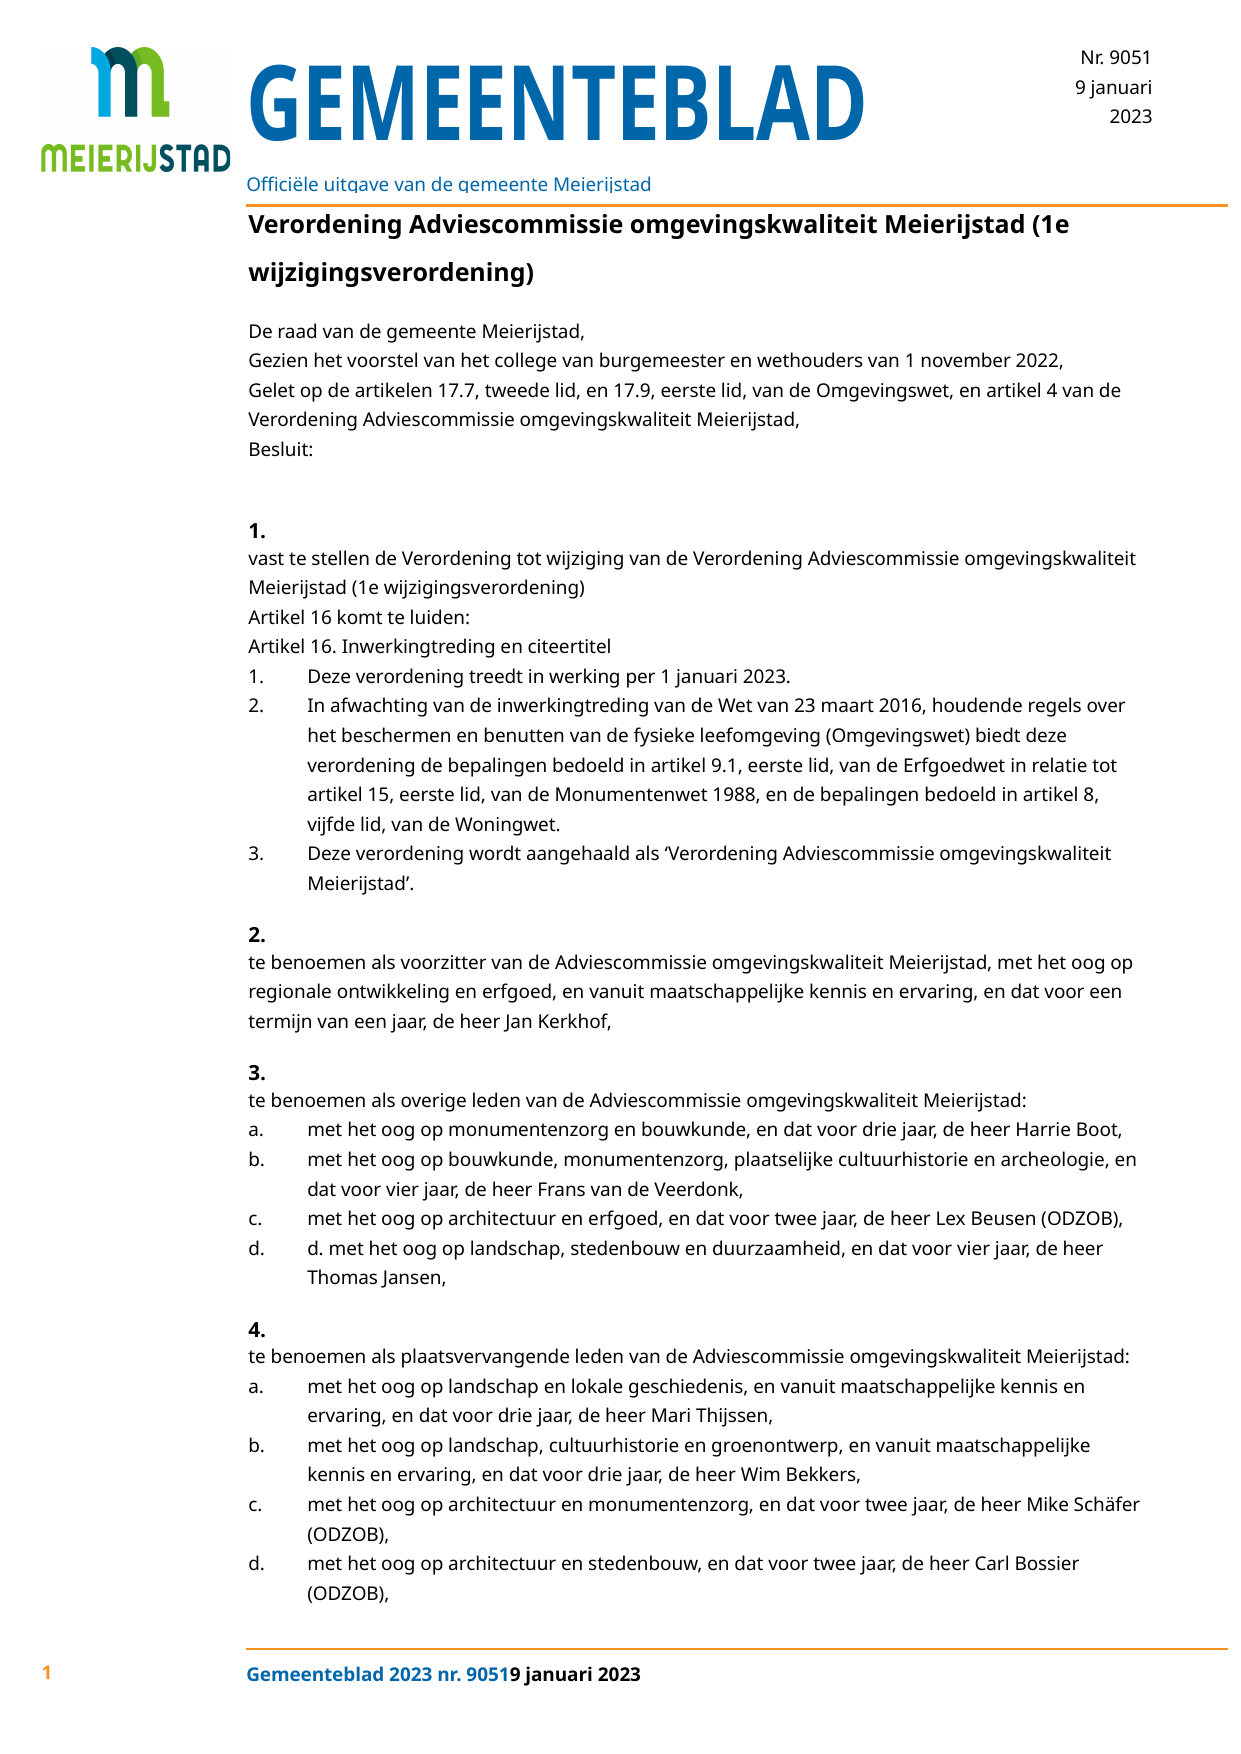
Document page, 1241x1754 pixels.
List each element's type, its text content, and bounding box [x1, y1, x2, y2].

list In afwachting van de inwerkingtreding van de Wet van 23 maart 2016, houdende regels over het beschermen en benutten van de fysieke leefomgeving (Omgevingswet) biedt deze verordening de bepalingen bedoeld in artikel 9.1, eerste lid, van de Erfgoedwet in relatie tot artikel 15, eerste lid, van de Monumentenwet 1988, en de bepalingen bedoeld in artikel 8, vijfde lid, van de Woningwet. [248, 693, 1152, 837]
picture [41, 47, 231, 172]
text te benoemen als plaatsvervangende leden van de Adviescommissie omgevingskwaliteit Meierijstad: [248, 1343, 1152, 1369]
text 1. [248, 516, 1152, 545]
list met het oog op architectuur en erfgoed, en dat voor twee jaar, de heer Lex Beusen (ODZOB), [248, 1205, 1152, 1231]
text 3. [248, 1058, 1152, 1087]
text te benoemen als overige leden van de Adviescommissie omgevingskwaliteit Meierijstad: [248, 1087, 1152, 1113]
list Deze verordening treedt in werking per 1 januari 2023. [248, 663, 1152, 689]
text te benoemen als voorzitter van de Adviescommissie omgevingskwaliteit Meierijstad, met het oog op regionale ontwikkeling en erfgoed, en vanuit maatschappelijke kennis en ervaring, en dat voor een termijn van een jaar, de heer Jan Kerkhof, [248, 949, 1152, 1034]
text De raad van de gemeente Meierijstad, [248, 318, 1152, 344]
text Gelet op de artikelen 17.7, tweede lid, en 17.9, eerste lid, van de Omgevingswet, en artikel 4 van de Verordening Adviescommissie omgevingskwaliteit Meierijstad, [248, 377, 1152, 432]
text 2. [248, 921, 1152, 949]
list met het oog op bouwkunde, monumentenzorg, plaatselijke cultuurhistorie en archeologie, en dat voor vier jaar, de heer Frans van de Veerdonk, [248, 1146, 1152, 1201]
text 4. [248, 1315, 1152, 1343]
list met het oog op architectuur en monumentenzorg, en dat voor twee jaar, de heer Mike Schäfer (ODZOB), [248, 1491, 1152, 1547]
list met het oog op landschap, cultuurhistorie en groenontwerp, en vanuit maatschappelijke kennis en ervaring, en dat voor drie jaar, de heer Wim Bekkers, [248, 1432, 1152, 1487]
text Besluit: [248, 436, 1152, 462]
text Verordening Adviescommissie omgevingskwaliteit Meierijstad (1e wijzigingsverordening) [248, 207, 1152, 288]
list d. met het oog op landschap, stedenbouw en duurzaamheid, en dat voor vier jaar, de heer Thomas Jansen, [248, 1235, 1152, 1290]
text vast te stellen de Verordening tot wijziging van de Verordening Adviescommissie omgevingskwaliteit Meierijstad (1e wijzigingsverordening) [248, 545, 1152, 600]
list met het oog op monumentenzorg en bouwkunde, en dat voor drie jaar, de heer Harrie Boot, [248, 1117, 1152, 1142]
text Artikel 16 komt te luiden: [248, 604, 1152, 629]
text Gezien het voorstel van het college van burgemeester en wethouders van 1 november 2022, [248, 347, 1152, 373]
list met het oog op architectuur en stedenbouw, en dat voor twee jaar, de heer Carl Bossier (ODZOB), [248, 1550, 1152, 1606]
list Deze verordening wordt aangehaald als ‘Verordening Adviescommissie omgevingskwaliteit Meierijstad’. [248, 841, 1152, 896]
text Artikel 16. Inwerkingtreding en citeertitel [248, 633, 1152, 659]
list met het oog op landschap en lokale geschiedenis, en vanuit maatschappelijke kennis en ervaring, en dat voor drie jaar, de heer Mari Thijssen, [248, 1373, 1152, 1428]
